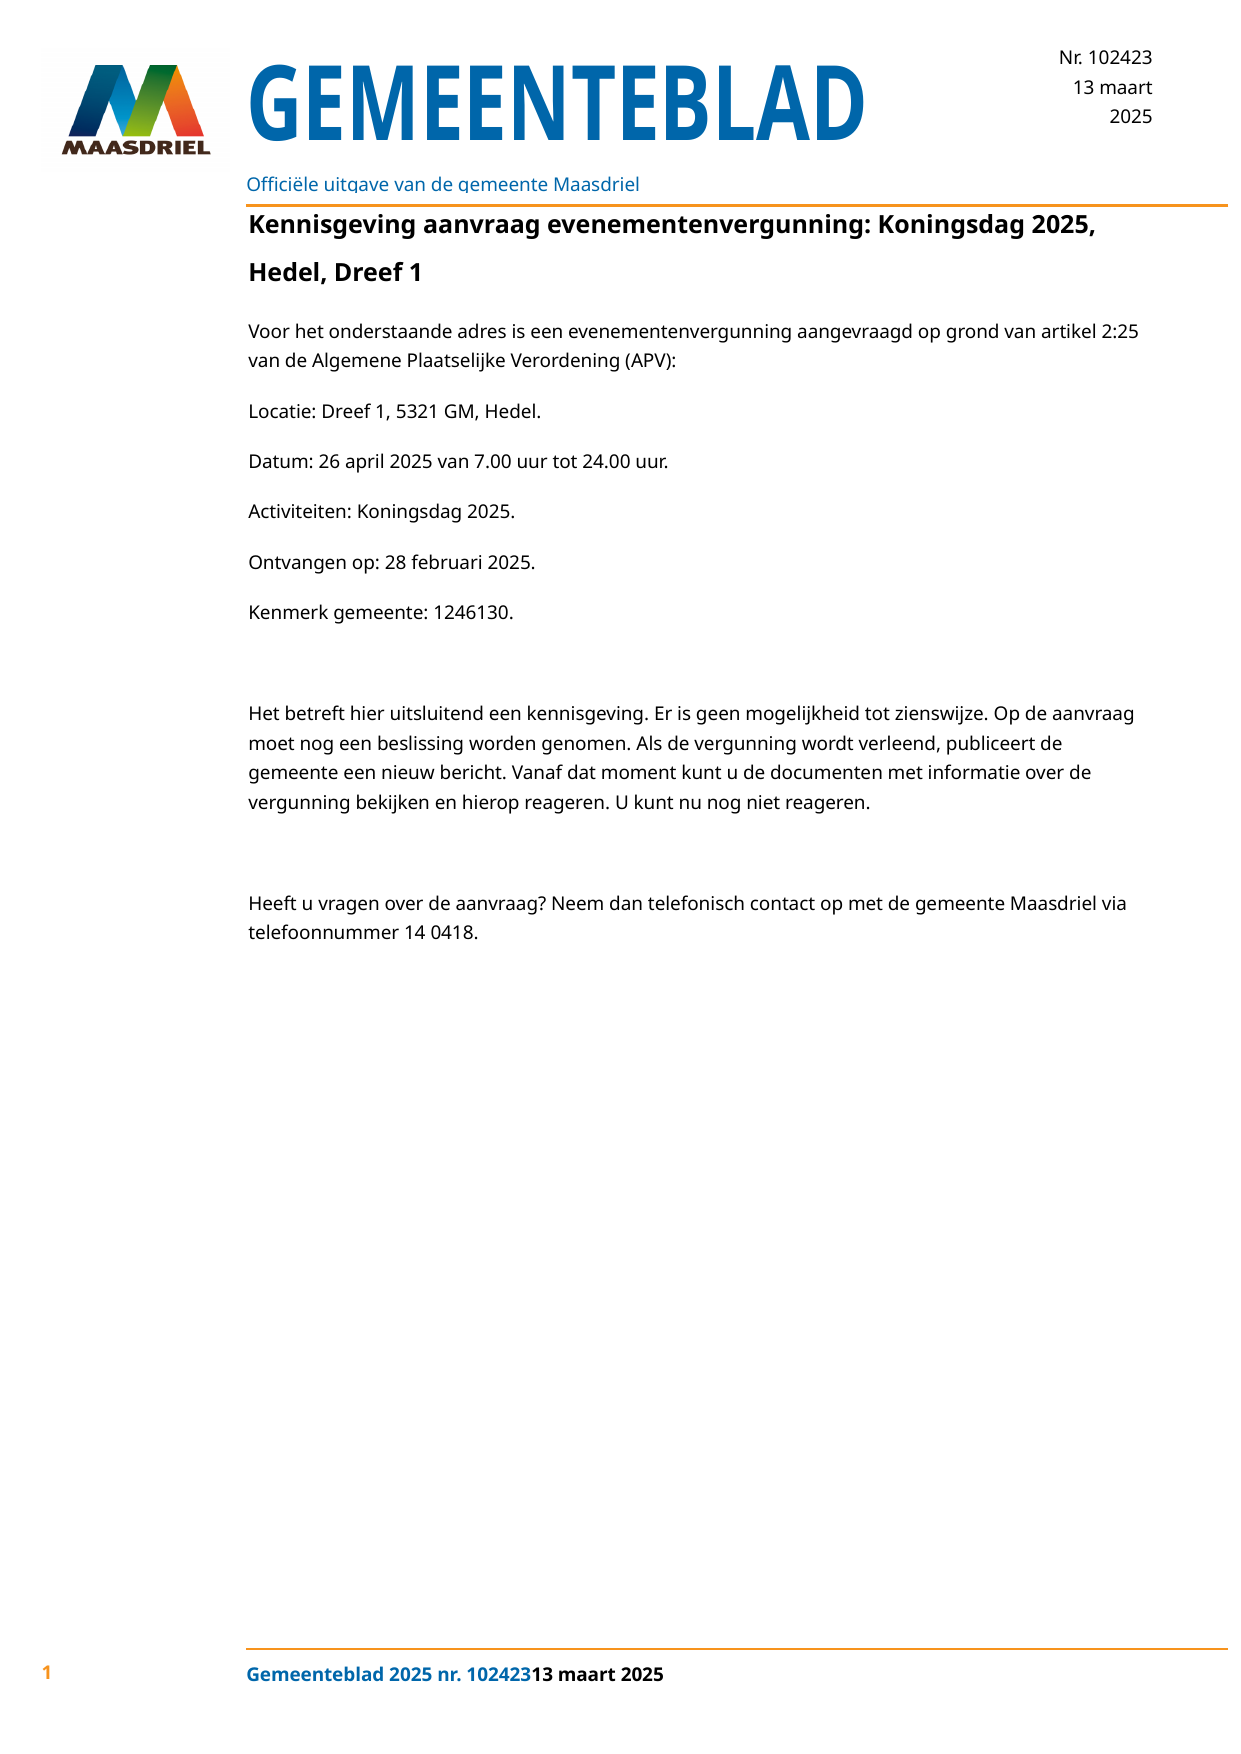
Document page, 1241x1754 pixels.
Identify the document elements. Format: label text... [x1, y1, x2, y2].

text Voor het onderstaande adres is een evenementenvergunning aangevraagd op grond van artikel 2:25 van de Algemene Plaatselijke Verordening (APV): [248, 318, 1152, 373]
text Datum: 26 april 2025 van 7.00 uur tot 24.00 uur. [248, 448, 1152, 474]
text Het betreft hier uitsluitend een kennisgeving. Er is geen mogelijkheid tot zienswijze. Op de aanvraag moet nog een beslissing worden genomen. Als de vergunning wordt verleend, publiceert de gemeente een nieuw bericht. Vanaf dat moment kunt u de documenten met informatie over de vergunning bekijken en hierop reageren. U kunt nu nog niet reageren. [248, 700, 1152, 815]
text Ontvangen op: 28 februari 2025. [248, 549, 1152, 575]
text Locatie: Dreef 1, 5321 GM, Hedel. [248, 398, 1152, 424]
text Kennisgeving aanvraag evenementenvergunning: Koningsdag 2025, Hedel, Dreef 1 [248, 207, 1152, 288]
text Heeft u vragen over de aanvraag? Neem dan telefonisch contact op met de gemeente Maasdriel via telefoonnummer 14 0418. [248, 890, 1152, 945]
text Kenmerk gemeente: 1246130. [248, 599, 1152, 625]
picture [41, 47, 231, 172]
text Activiteiten: Koningsdag 2025. [248, 499, 1152, 524]
